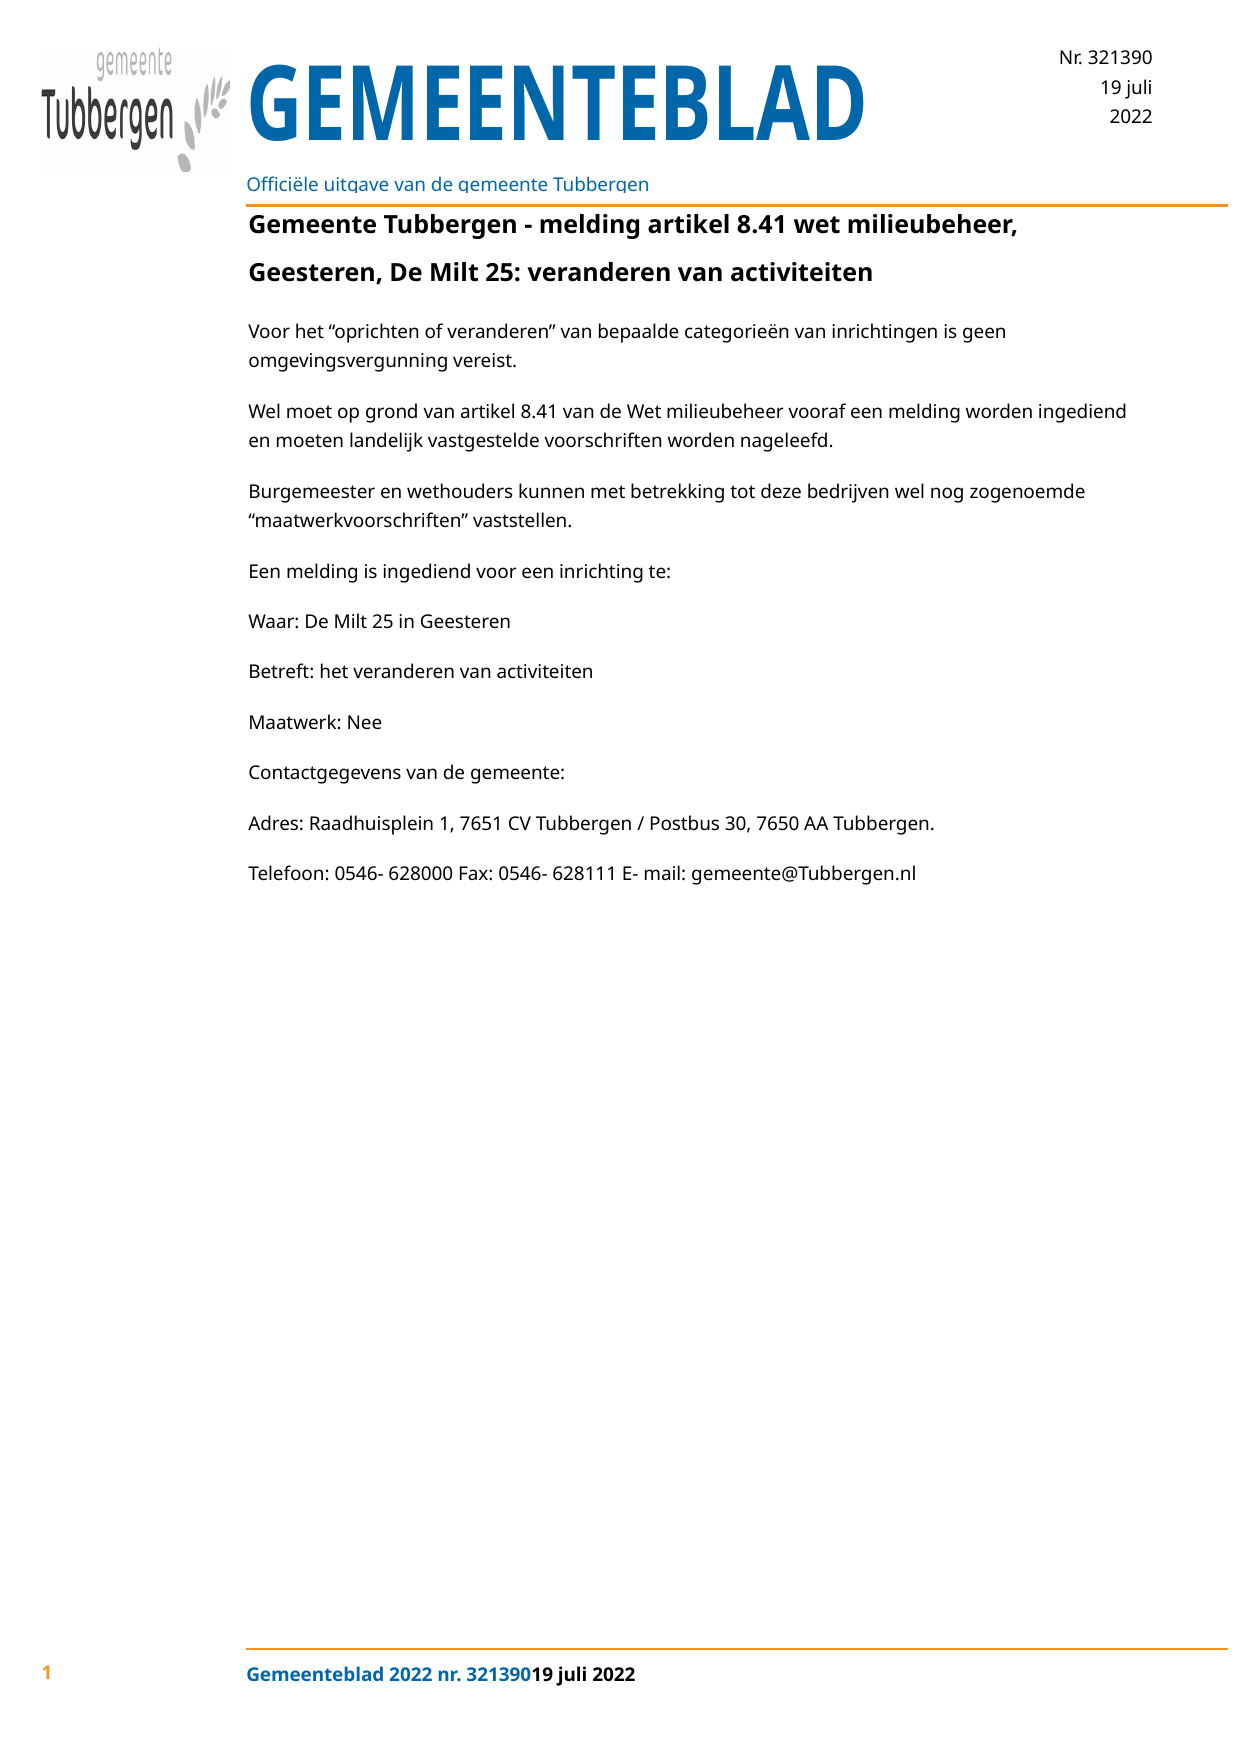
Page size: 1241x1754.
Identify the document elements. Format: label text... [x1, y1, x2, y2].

text Telefoon: 0546- 628000 Fax: 0546- 628111 E- mail: gemeente@Tubbergen.nl [248, 860, 1152, 886]
text Betreft: het veranderen van activiteiten [248, 659, 1152, 684]
text Adres: Raadhuisplein 1, 7651 CV Tubbergen / Postbus 30, 7650 AA Tubbergen. [248, 810, 1152, 836]
text Burgemeester en wethouders kunnen met betrekking tot deze bedrijven wel nog zogenoemde “maatwerkvoorschriften” vaststellen. [248, 478, 1152, 533]
text Een melding is ingediend voor een inrichting te: [248, 558, 1152, 584]
text Maatwerk: Nee [248, 709, 1152, 735]
text Wel moet op grond van artikel 8.41 van de Wet milieubeheer vooraf een melding worden ingediend en moeten landelijk vastgestelde voorschriften worden nageleefd. [248, 398, 1152, 453]
text Gemeente Tubbergen - melding artikel 8.41 wet milieubeheer, Geesteren, De Milt 25: veranderen van activiteiten [248, 207, 1152, 288]
text Waar: De Milt 25 in Geesteren [248, 608, 1152, 634]
text Voor het “oprichten of veranderen” van bepaalde categorieën van inrichtingen is geen omgevingsvergunning vereist. [248, 318, 1152, 373]
picture [41, 47, 231, 172]
text Contactgegevens van de gemeente: [248, 759, 1152, 785]
